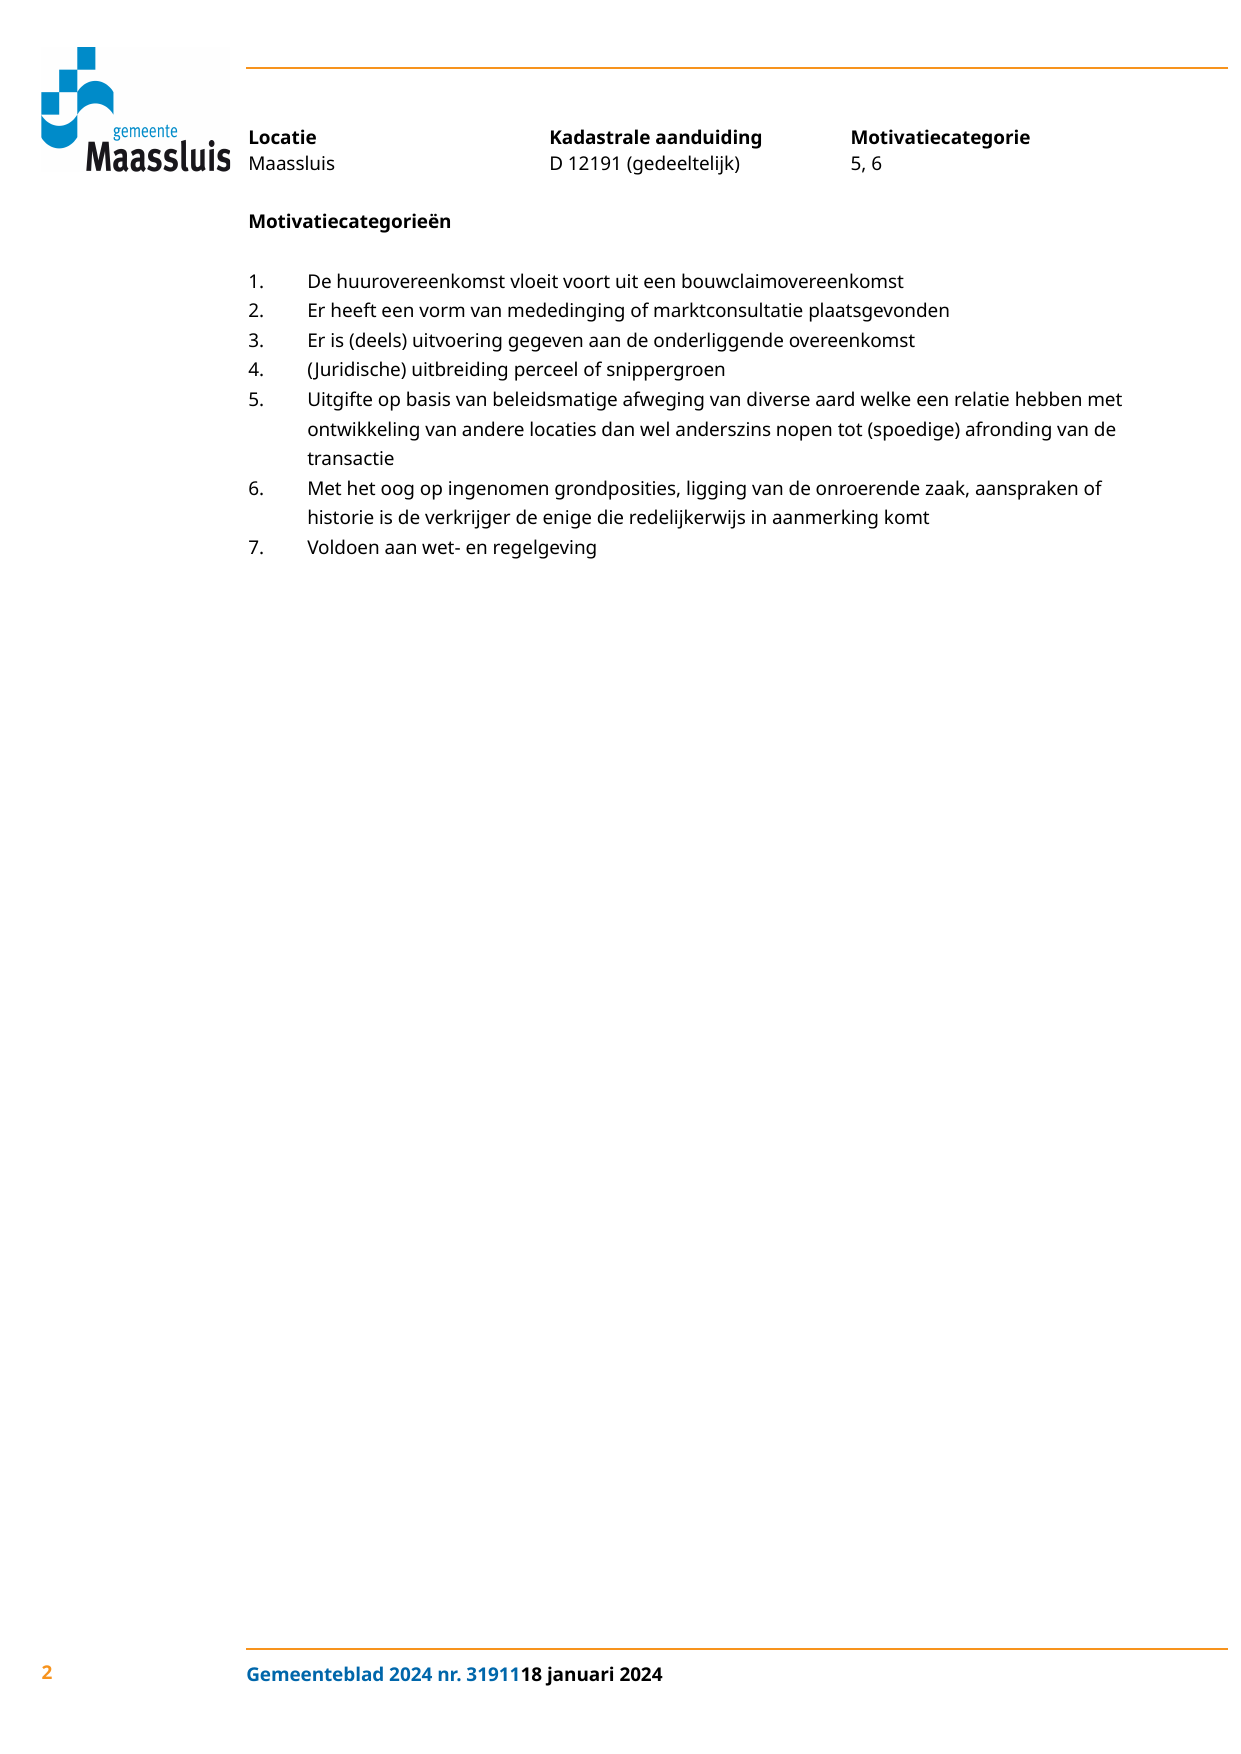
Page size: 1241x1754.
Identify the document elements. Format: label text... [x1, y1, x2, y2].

table_header Locatie [248, 125, 549, 150]
text Motivatiecategorieën [248, 209, 1152, 234]
list Er is (deels) uitvoering gegeven aan de onderliggende overeenkomst [248, 327, 1152, 353]
list Uitgifte op basis van beleidsmatige afweging van diverse aard welke een relatie hebben met ontwikkeling van andere locaties dan wel anderszins nopen tot (spoedige) afronding van de transactie [248, 386, 1152, 471]
list Voldoen aan wet- en regelgeving [248, 534, 1152, 560]
picture [41, 47, 231, 172]
table_cell 5, 6 [850, 150, 1152, 176]
table_cell D 12191 (gedeeltelijk) [549, 150, 850, 176]
table_header Kadastrale aanduiding [549, 125, 850, 150]
table_header Motivatiecategorie [850, 125, 1152, 150]
list (Juridische) uitbreiding perceel of snippergroen [248, 357, 1152, 382]
list Er heeft een vorm van mededinging of marktconsultatie plaatsgevonden [248, 297, 1152, 323]
list De huurovereenkomst vloeit voort uit een bouwclaimovereenkomst [248, 268, 1152, 294]
picture [41, 47, 77, 92]
list Met het oog op ingenomen grondposities, ligging van de onroerende zaak, aanspraken of historie is de verkrijger de enige die redelijkerwijs in aanmerking komt [248, 475, 1152, 530]
table_cell Maassluis [248, 150, 549, 176]
